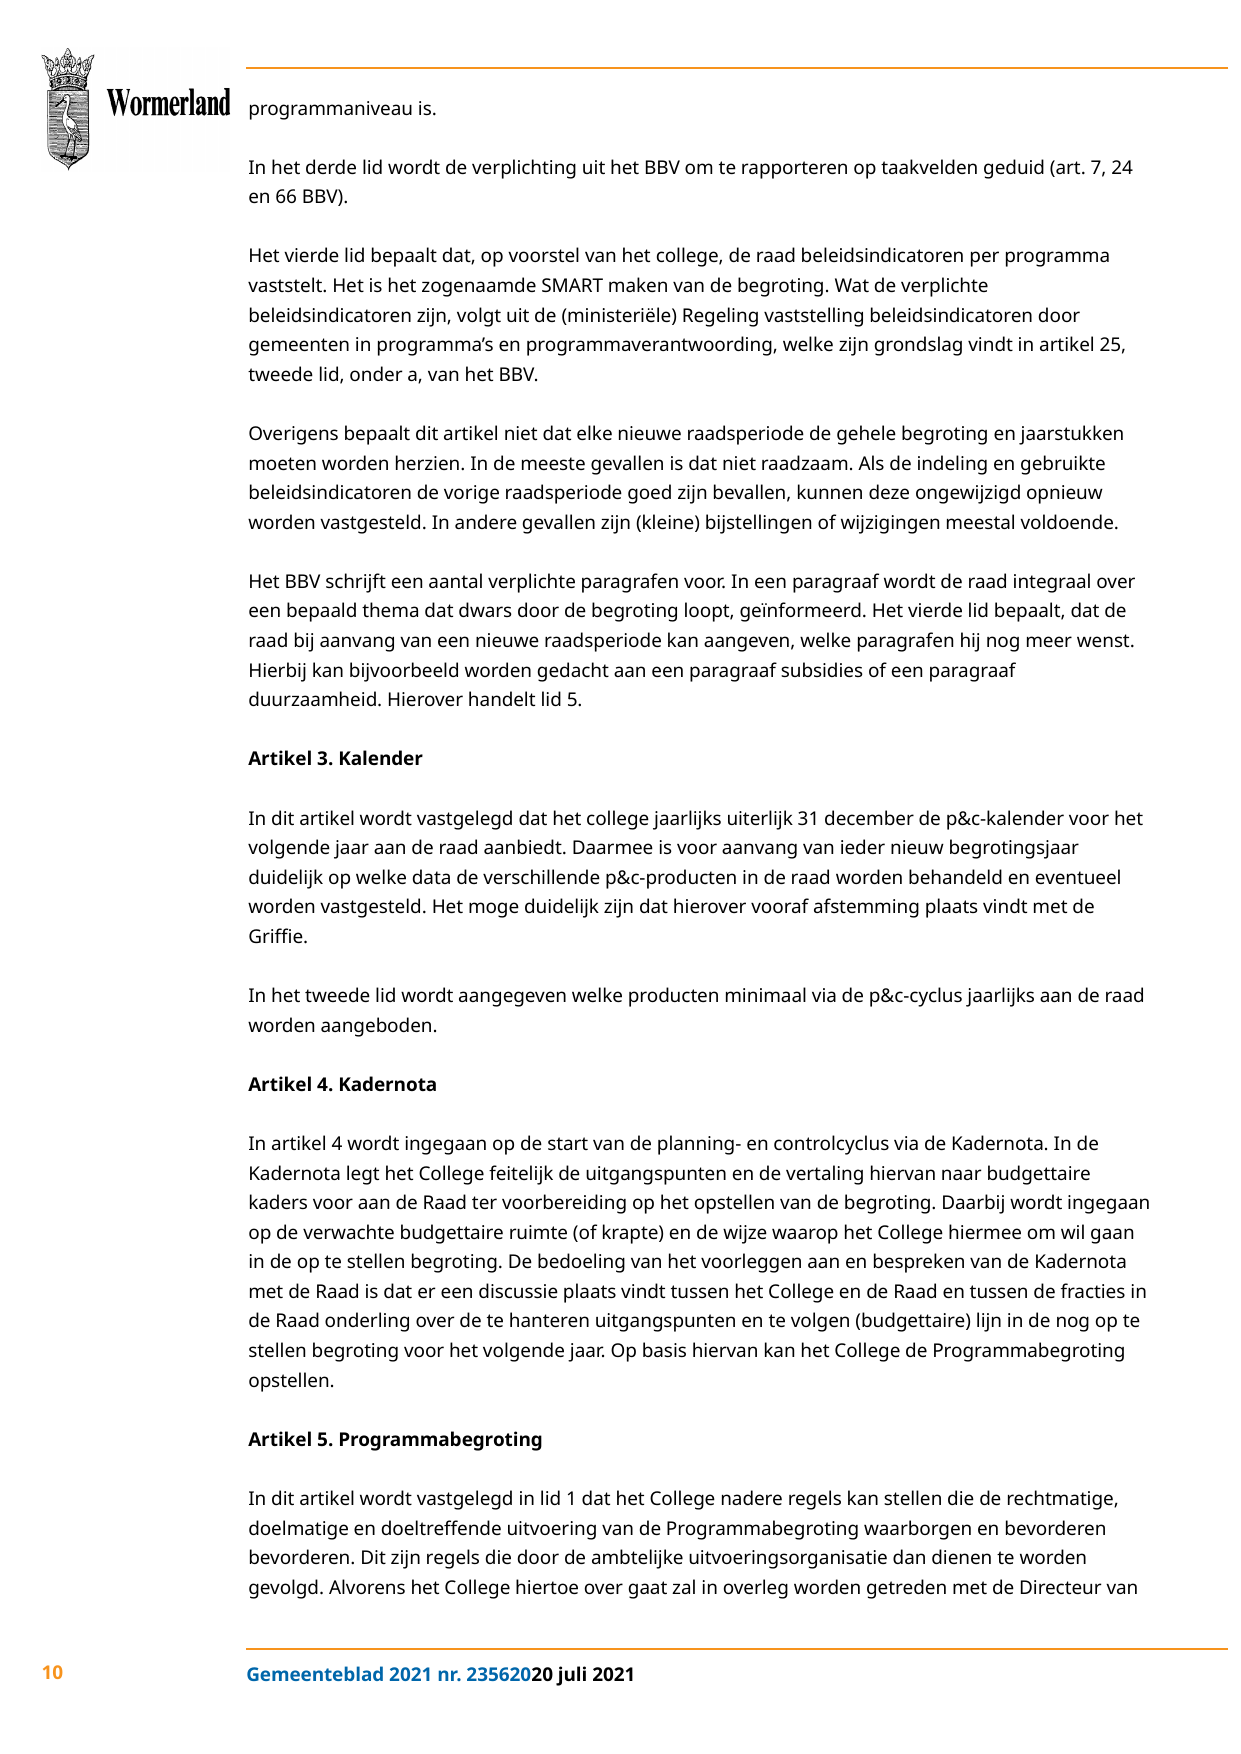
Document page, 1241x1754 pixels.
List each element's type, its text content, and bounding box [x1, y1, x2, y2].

text Artikel 5. Programmabegroting [248, 1426, 1152, 1452]
picture [41, 47, 231, 172]
text programmaniveau is. [248, 95, 1152, 121]
text In het tweede lid wordt aangegeven welke producten minimaal via de p&c-cyclus jaarlijks aan de raad worden aangeboden. [248, 982, 1152, 1038]
text Het BBV schrijft een aantal verplichte paragrafen voor. In een paragraaf wordt de raad integraal over een bepaald thema dat dwars door de begroting loopt, geïnformeerd. Het vierde lid bepaalt, dat de raad bij aanvang van een nieuwe raadsperiode kan aangeven, welke paragrafen hij nog meer wenst. Hierbij kan bijvoorbeeld worden gedacht aan een paragraaf subsidies of een paragraaf duurzaamheid. Hierover handelt lid 5. [248, 568, 1152, 712]
text Het vierde lid bepaalt dat, op voorstel van het college, de raad beleidsindicatoren per programma vaststelt. Het is het zogenaamde SMART maken van de begroting. Wat de verplichte beleidsindicatoren zijn, volgt uit de (ministeriële) Regeling vaststelling beleidsindicatoren door gemeenten in programma’s en programmaverantwoording, welke zijn grondslag vindt in artikel 25, tweede lid, onder a, van het BBV. [248, 243, 1152, 387]
text Overigens bepaalt dit artikel niet dat elke nieuwe raadsperiode de gehele begroting en jaarstukken moeten worden herzien. In de meeste gevallen is dat niet raadzaam. Als de indeling en gebruikte beleidsindicatoren de vorige raadsperiode goed zijn bevallen, kunnen deze ongewijzigd opnieuw worden vastgesteld. In andere gevallen zijn (kleine) bijstellingen of wijzigingen meestal voldoende. [248, 420, 1152, 535]
text In dit artikel wordt vastgelegd dat het college jaarlijks uiterlijk 31 december de p&c-kalender voor het volgende jaar aan de raad aanbiedt. Daarmee is voor aanvang van ieder nieuw begrotingsjaar duidelijk op welke data de verschillende p&c-producten in de raad worden behandeld en eventueel worden vastgesteld. Het moge duidelijk zijn dat hierover vooraf afstemming plaats vindt met de Griffie. [248, 805, 1152, 949]
text In dit artikel wordt vastgelegd in lid 1 dat het College nadere regels kan stellen die de rechtmatige, doelmatige en doeltreffende uitvoering van de Programmabegroting waarborgen en bevorderen bevorderen. Dit zijn regels die door de ambtelijke uitvoeringsorganisatie dan dienen te worden gevolgd. Alvorens het College hiertoe over gaat zal in overleg worden getreden met de Directeur van [248, 1485, 1152, 1600]
text In het derde lid wordt de verplichting uit het BBV om te rapporteren op taakvelden geduid (art. 7, 24 en 66 BBV). [248, 154, 1152, 209]
text In artikel 4 wordt ingegaan op de start van de planning- en controlcyclus via de Kadernota. In de Kadernota legt het College feitelijk de uitgangspunten en de vertaling hiervan naar budgettaire kaders voor aan de Raad ter voorbereiding op het opstellen van de begroting. Daarbij wordt ingegaan op de verwachte budgettaire ruimte (of krapte) en de wijze waarop het College hiermee om wil gaan in de op te stellen begroting. De bedoeling van het voorleggen aan en bespreken van de Kadernota met de Raad is dat er een discussie plaats vindt tussen het College en de Raad en tussen de fracties in de Raad onderling over de te hanteren uitgangspunten en te volgen (budgettaire) lijn in de nog op te stellen begroting voor het volgende jaar. Op basis hiervan kan het College de Programmabegroting opstellen. [248, 1130, 1152, 1393]
text Artikel 4. Kadernota [248, 1071, 1152, 1097]
text Artikel 3. Kalender [248, 746, 1152, 771]
